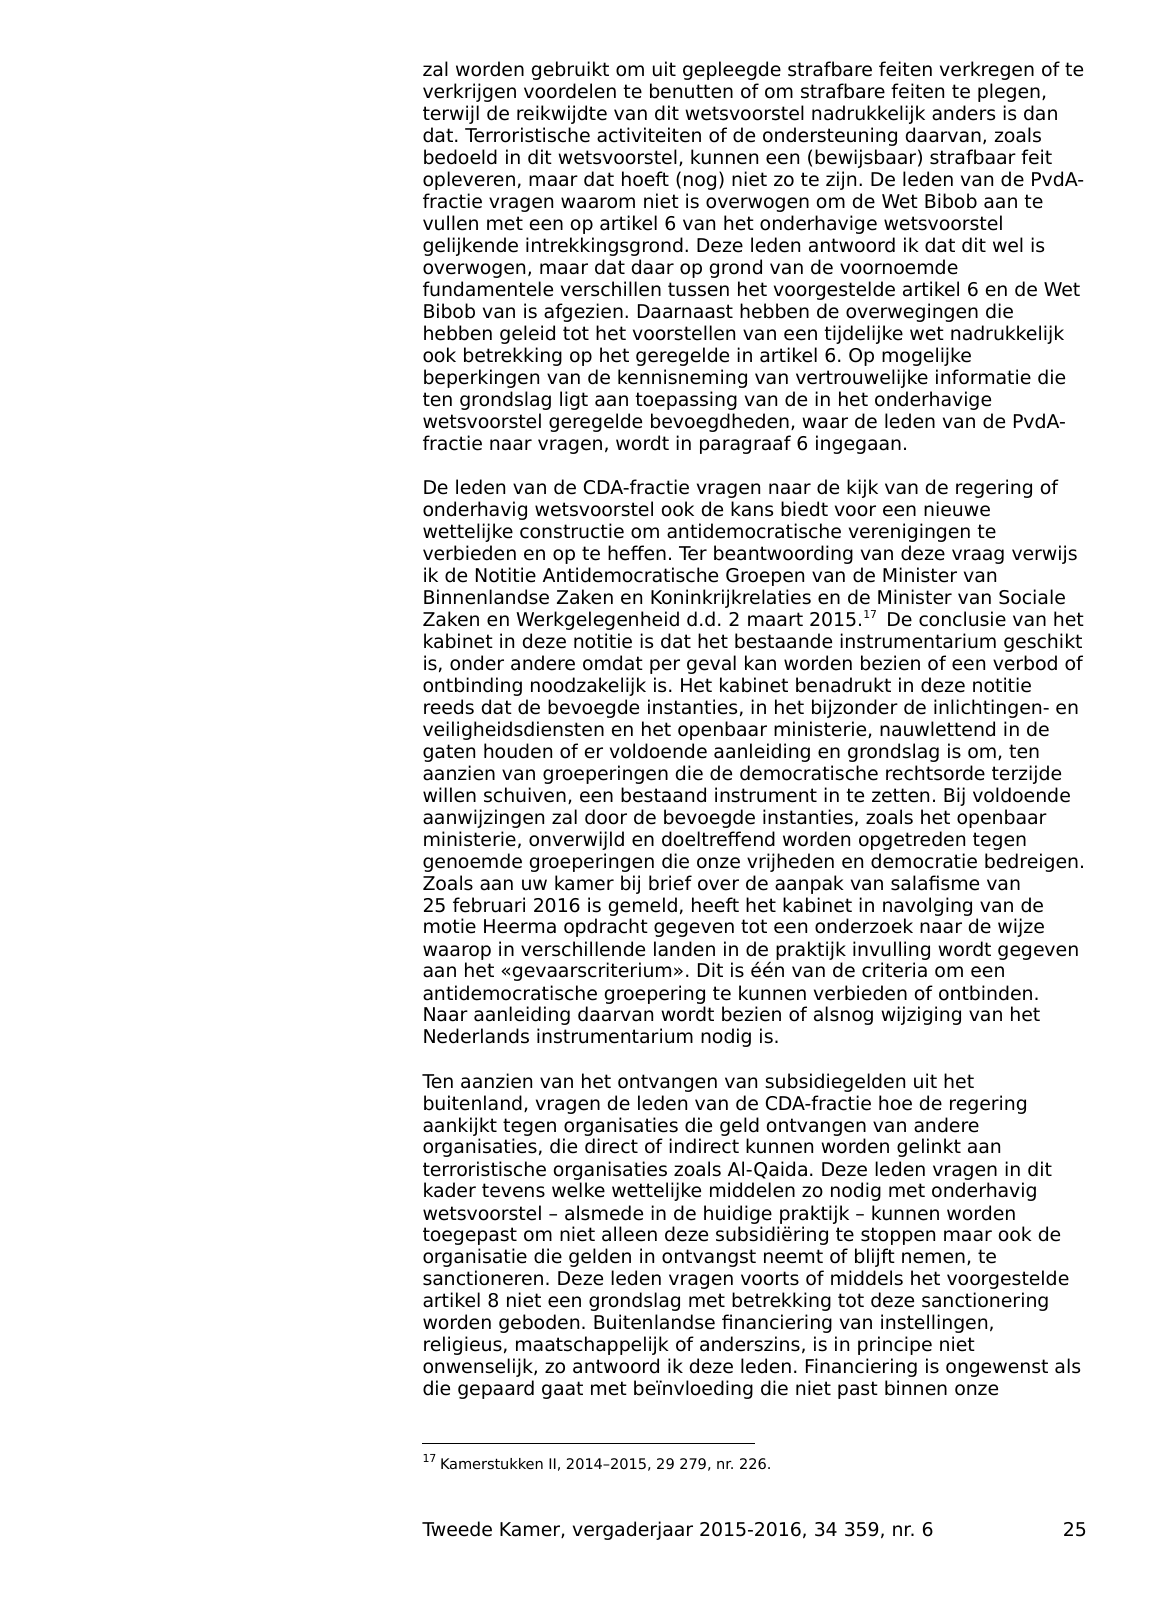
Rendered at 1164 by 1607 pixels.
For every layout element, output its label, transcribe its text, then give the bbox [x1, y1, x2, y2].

text Ten aanzien van het ontvangen van subsidiegelden uit het buitenland, vragen de leden van de CDA-fractie hoe de regering aankijkt tegen organisaties die geld ontvangen van andere organisaties, die direct of indirect kunnen worden gelinkt aan terroristische organisaties zoals Al-Qaida. Deze leden vragen in dit kader tevens welke wettelijke middelen zo nodig met onderhavig wetsvoorstel – alsmede in de huidige praktijk – kunnen worden toegepast om niet alleen deze subsidiëring te stoppen maar ook de organisatie die gelden in ontvangst neemt of blijft nemen, te sanctioneren. Deze leden vragen voorts of middels het voorgestelde artikel 8 niet een grondslag met betrekking tot deze sanctionering worden geboden. Buitenlandse financiering van instellingen, religieus, maatschappelijk of anderszins, is in principe niet onwenselijk, zo antwoord ik deze leden. Financiering is ongewenst als die gepaard gaat met beïnvloeding die niet past binnen onze [422, 1071, 1087, 1400]
text De leden van de CDA-fractie vragen naar de kijk van de regering of onderhavig wetsvoorstel ook de kans biedt voor een nieuwe wettelijke constructie om antidemocratische verenigingen te verbieden en op te heffen. Ter beantwoording van deze vraag verwijs ik de Notitie Antidemocratische Groepen van de Minister van Binnenlandse Zaken en Koninkrijkrelaties en de Minister van Sociale Zaken en Werkgelegenheid d.d. 2 maart 2015. De conclusie van het kabinet in deze notitie is dat het bestaande instrumentarium geschikt is, onder andere omdat per geval kan worden bezien of een verbod of ontbinding noodzakelijk is. Het kabinet benadrukt in deze notitie reeds dat de bevoegde instanties, in het bijzonder de inlichtingen- en veiligheidsdiensten en het openbaar ministerie, nauwlettend in de gaten houden of er voldoende aanleiding en grondslag is om, ten aanzien van groeperingen die de democratische rechtsorde terzijde willen schuiven, een bestaand instrument in te zetten. Bij voldoende aanwijzingen zal door de bevoegde instanties, zoals het openbaar ministerie, onverwijld en doeltreffend worden opgetreden tegen genoemde groeperingen die onze vrijheden en democratie bedreigen. Zoals aan uw kamer bij brief over de aanpak van salafisme van 25 februari 2016 is gemeld, heeft het kabinet in navolging van de motie Heerma opdracht gegeven tot een onderzoek naar de wijze waarop in verschillende landen in de praktijk invulling wordt gegeven aan het «gevaarscriterium». Dit is één van de criteria om een antidemocratische groepering te kunnen verbieden of ontbinden. Naar aanleiding daarvan wordt bezien of alsnog wijziging van het Nederlands instrumentarium nodig is. [422, 477, 1087, 1048]
text zal worden gebruikt om uit gepleegde strafbare feiten verkregen of te verkrijgen voordelen te benutten of om strafbare feiten te plegen, terwijl de reikwijdte van dit wetsvoorstel nadrukkelijk anders is dan dat. Terroristische activiteiten of de ondersteuning daarvan, zoals bedoeld in dit wetsvoorstel, kunnen een (bewijsbaar) strafbaar feit opleveren, maar dat hoeft (nog) niet zo te zijn. De leden van de PvdA-fractie vragen waarom niet is overwogen om de Wet Bibob aan te vullen met een op artikel 6 van het onderhavige wetsvoorstel gelijkende intrekkingsgrond. Deze leden antwoord ik dat dit wel is overwogen, maar dat daar op grond van de voornoemde fundamentele verschillen tussen het voorgestelde artikel 6 en de Wet Bibob van is afgezien. Daarnaast hebben de overwegingen die hebben geleid tot het voorstellen van een tijdelijke wet nadrukkelijk ook betrekking op het geregelde in artikel 6. Op mogelijke beperkingen van de kennisneming van vertrouwelijke informatie die ten grondslag ligt aan toepassing van de in het onderhavige wetsvoorstel geregelde bevoegdheden, waar de leden van de PvdA-fractie naar vragen, wordt in paragraaf 6 ingegaan. [422, 59, 1087, 455]
text Kamerstukken II, 2014–2015, 29 279, nr. 226. [422, 1452, 1087, 1474]
